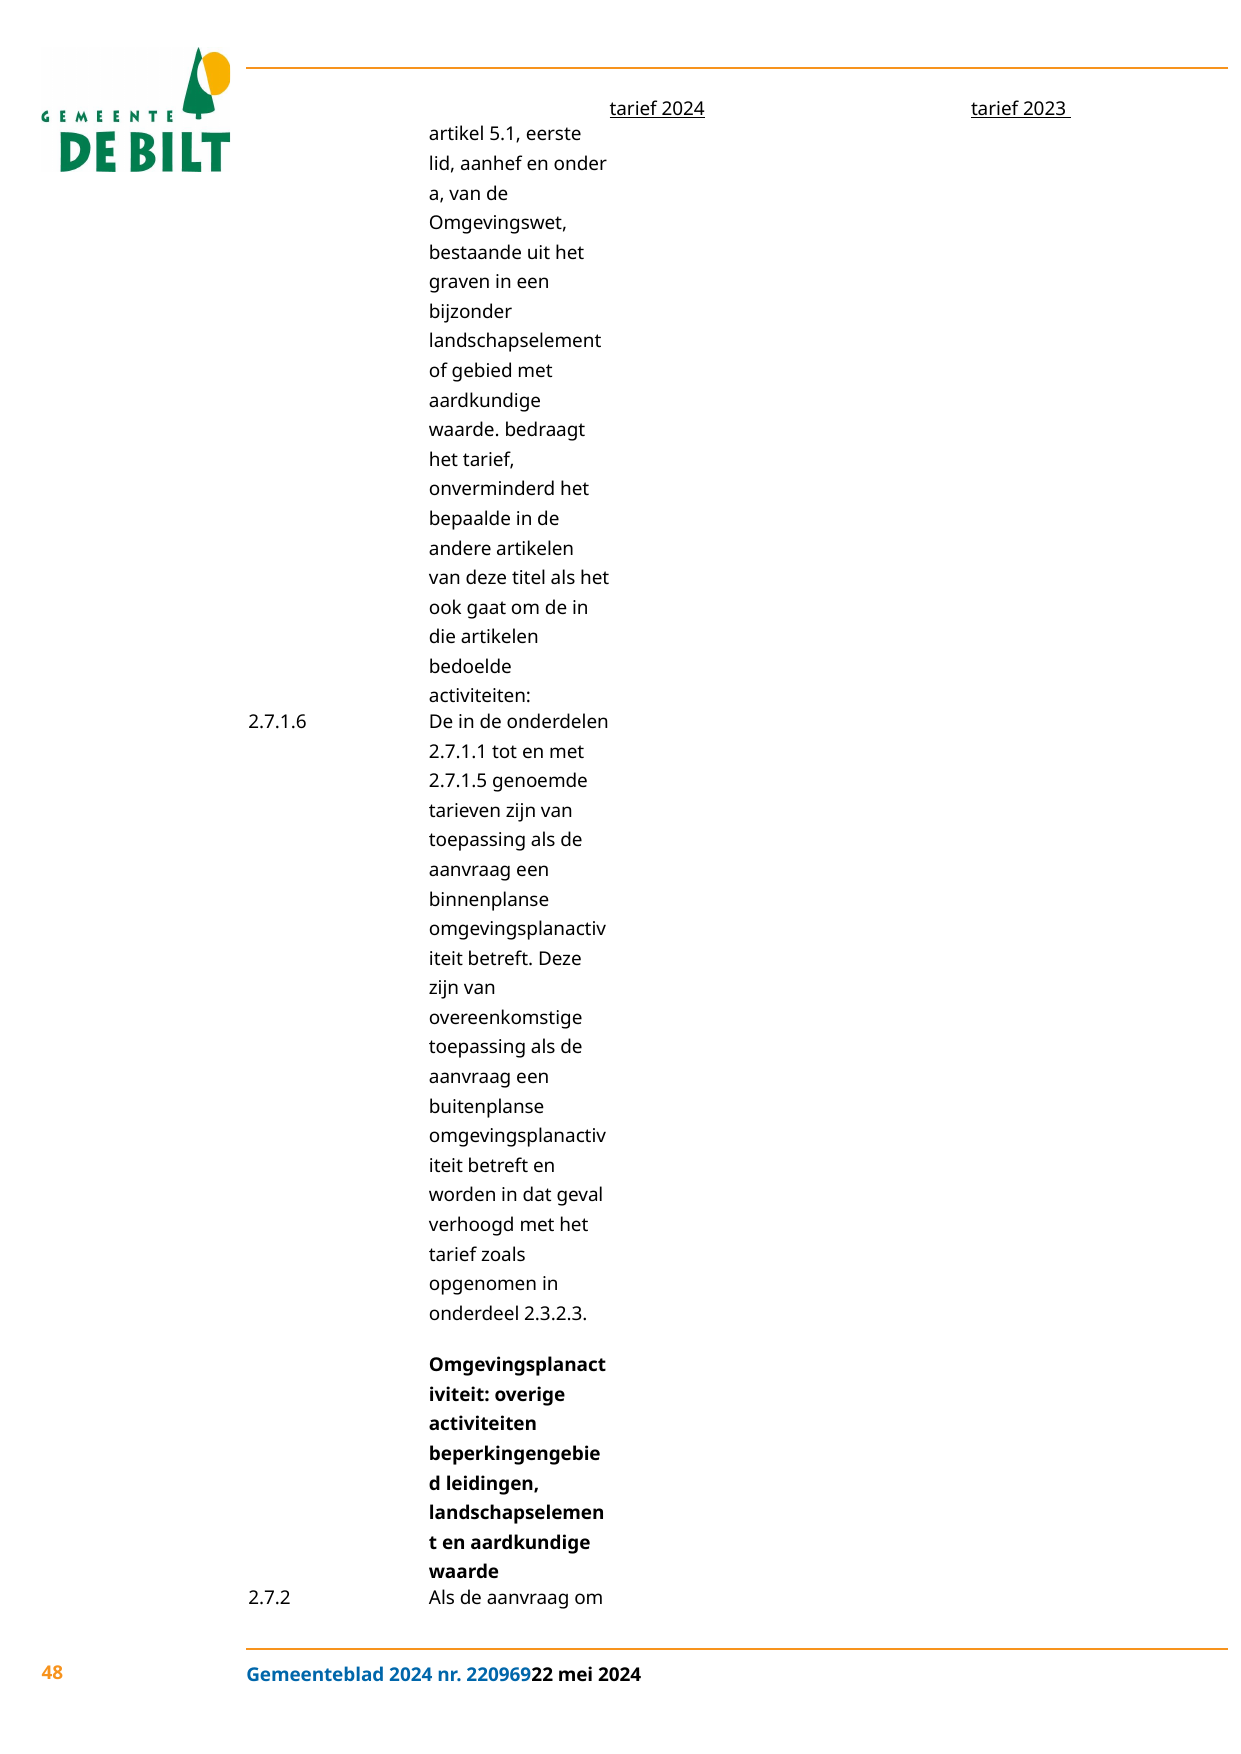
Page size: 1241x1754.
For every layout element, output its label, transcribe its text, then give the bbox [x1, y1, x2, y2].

table_cell [609, 1351, 971, 1584]
table_cell [429, 1326, 609, 1351]
table_header [429, 95, 609, 121]
table_cell [971, 1326, 1152, 1351]
table_cell [609, 1326, 971, 1351]
table_cell [971, 708, 1152, 1326]
picture [41, 47, 231, 172]
table_header [248, 95, 429, 121]
table_cell De in de onderdelen 2.7.1.1 tot en met 2.7.1.5 genoemde tarieven zijn van toepassing als de aanvraag een binnenplanse omgevingsplanactiviteit betreft. Deze zijn van overeenkomstige toepassing als de aanvraag een buitenplanse omgevingsplanactiviteit betreft en worden in dat geval verhoogd met het tarief zoals opgenomen in onderdeel 2.3.2.3. [429, 708, 609, 1326]
table_cell [971, 1351, 1152, 1584]
table_cell [971, 1584, 1152, 1610]
table_cell Als de aanvraag om [429, 1584, 609, 1610]
table_cell artikel 5.1, eerste lid, aanhef en onder a, van de Omgevingswet, bestaande uit het graven in een bijzonder landschapselement of gebied met aardkundige waarde. bedraagt het tarief, onverminderd het bepaalde in de andere artikelen van deze titel als het ook gaat om de in die artikelen bedoelde activiteiten: [429, 121, 609, 708]
table_cell [609, 1584, 971, 1610]
table_cell [248, 1326, 429, 1351]
table_header tarief 2023 [971, 95, 1152, 121]
table_cell [248, 121, 429, 708]
table_cell Omgevingsplanactiviteit: overige activiteiten beperkingengebied leidingen, landschapselement en aardkundige waarde [429, 1351, 609, 1584]
table_cell [971, 121, 1152, 708]
table_cell 2.7.1.6 [248, 708, 429, 1326]
table_cell [248, 1351, 429, 1584]
table_cell [609, 121, 971, 708]
table_cell 2.7.2 [248, 1584, 429, 1610]
table_cell [609, 708, 971, 1326]
table_header tarief 2024 [609, 95, 971, 121]
